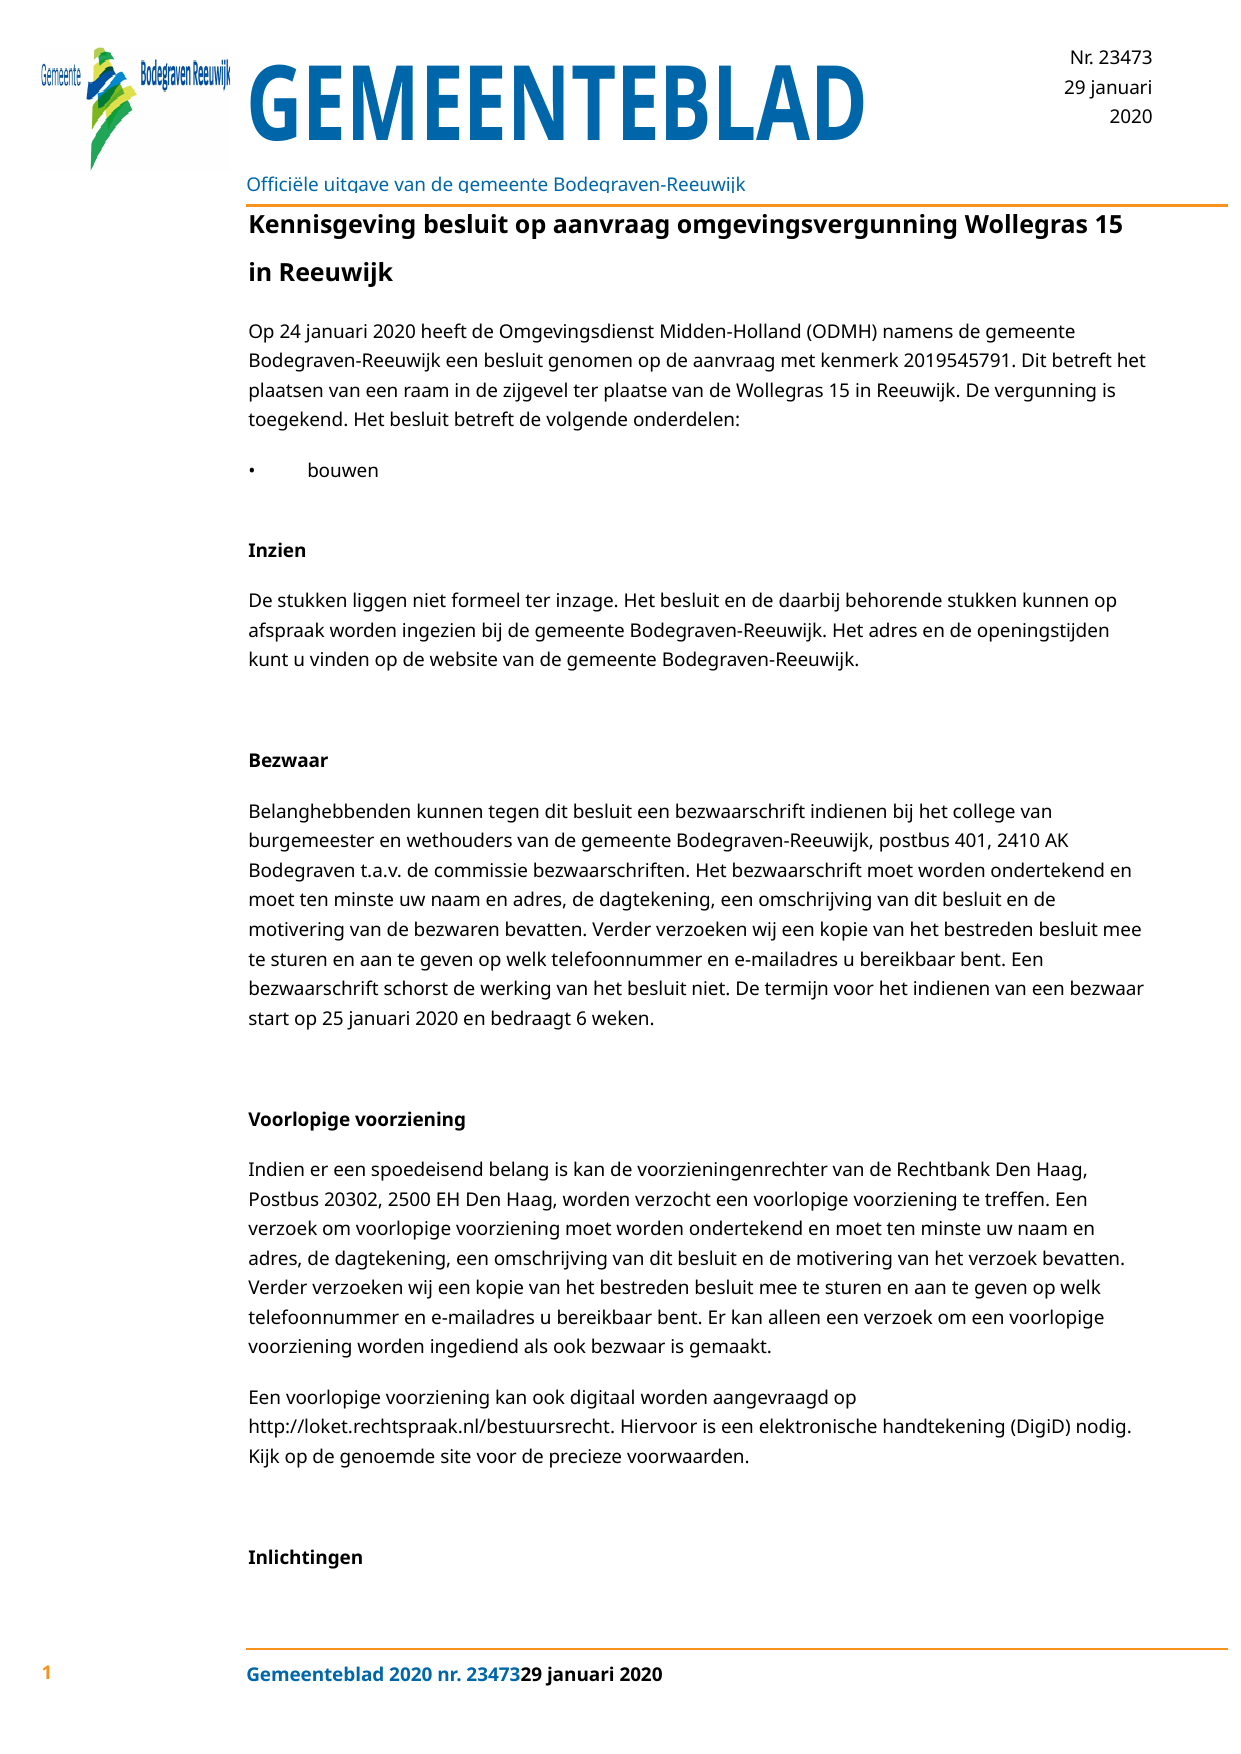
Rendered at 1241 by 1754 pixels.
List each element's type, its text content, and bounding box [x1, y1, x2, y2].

text Inlichtingen [248, 1544, 1152, 1570]
text De stukken liggen niet formeel ter inzage. Het besluit en de daarbij behorende stukken kunnen op afspraak worden ingezien bij de gemeente Bodegraven-Reeuwijk. Het adres en de openingstijden kunt u vinden op de website van de gemeente Bodegraven-Reeuwijk. [248, 587, 1152, 672]
text Kennisgeving besluit op aanvraag omgevingsvergunning Wollegras 15 in Reeuwijk [248, 207, 1152, 288]
list bouwen [248, 457, 1152, 483]
text Inzien [248, 537, 1152, 563]
text Op 24 januari 2020 heeft de Omgevingsdienst Midden-Holland (ODMH) namens de gemeente Bodegraven-Reeuwijk een besluit genomen op de aanvraag met kenmerk 2019545791. Dit betreft het plaatsen van een raam in de zijgevel ter plaatse van de Wollegras 15 in Reeuwijk. De vergunning is toegekend. Het besluit betreft de volgende onderdelen: [248, 318, 1152, 432]
text Bezwaar [248, 747, 1152, 773]
text Belanghebbenden kunnen tegen dit besluit een bezwaarschrift indienen bij het college van burgemeester en wethouders van de gemeente Bodegraven-Reeuwijk, postbus 401, 2410 AK Bodegraven t.a.v. de commissie bezwaarschriften. Het bezwaarschrift moet worden ondertekend en moet ten minste uw naam en adres, de dagtekening, een omschrijving van dit besluit en de motivering van de bezwaren bevatten. Verder verzoeken wij een kopie van het bestreden besluit mee te sturen en aan te geven op welk telefoonnummer en e-mailadres u bereikbaar bent. Een bezwaarschrift schorst de werking van het besluit niet. De termijn voor het indienen van een bezwaar start op 25 januari 2020 en bedraagt 6 weken. [248, 798, 1152, 1031]
text Indien er een spoedeisend belang is kan de voorzieningenrechter van de Rechtbank Den Haag, Postbus 20302, 2500 EH Den Haag, worden verzocht een voorlopige voorziening te treffen. Een verzoek om voorlopige voorziening moet worden ondertekend en moet ten minste uw naam en adres, de dagtekening, een omschrijving van dit besluit en de motivering van het verzoek bevatten. Verder verzoeken wij een kopie van het bestreden besluit mee te sturen en aan te geven op welk telefoonnummer en e-mailadres u bereikbaar bent. Er kan alleen een verzoek om een voorlopige voorziening worden ingediend als ook bezwaar is gemaakt. [248, 1156, 1152, 1359]
picture [41, 47, 231, 172]
text Een voorlopige voorziening kan ook digitaal worden aangevraagd op http://loket.rechtspraak.nl/bestuursrecht. Hiervoor is een elektronische handtekening (DigiD) nodig. Kijk op de genoemde site voor de precieze voorwaarden. [248, 1384, 1152, 1469]
text Voorlopige voorziening [248, 1106, 1152, 1132]
